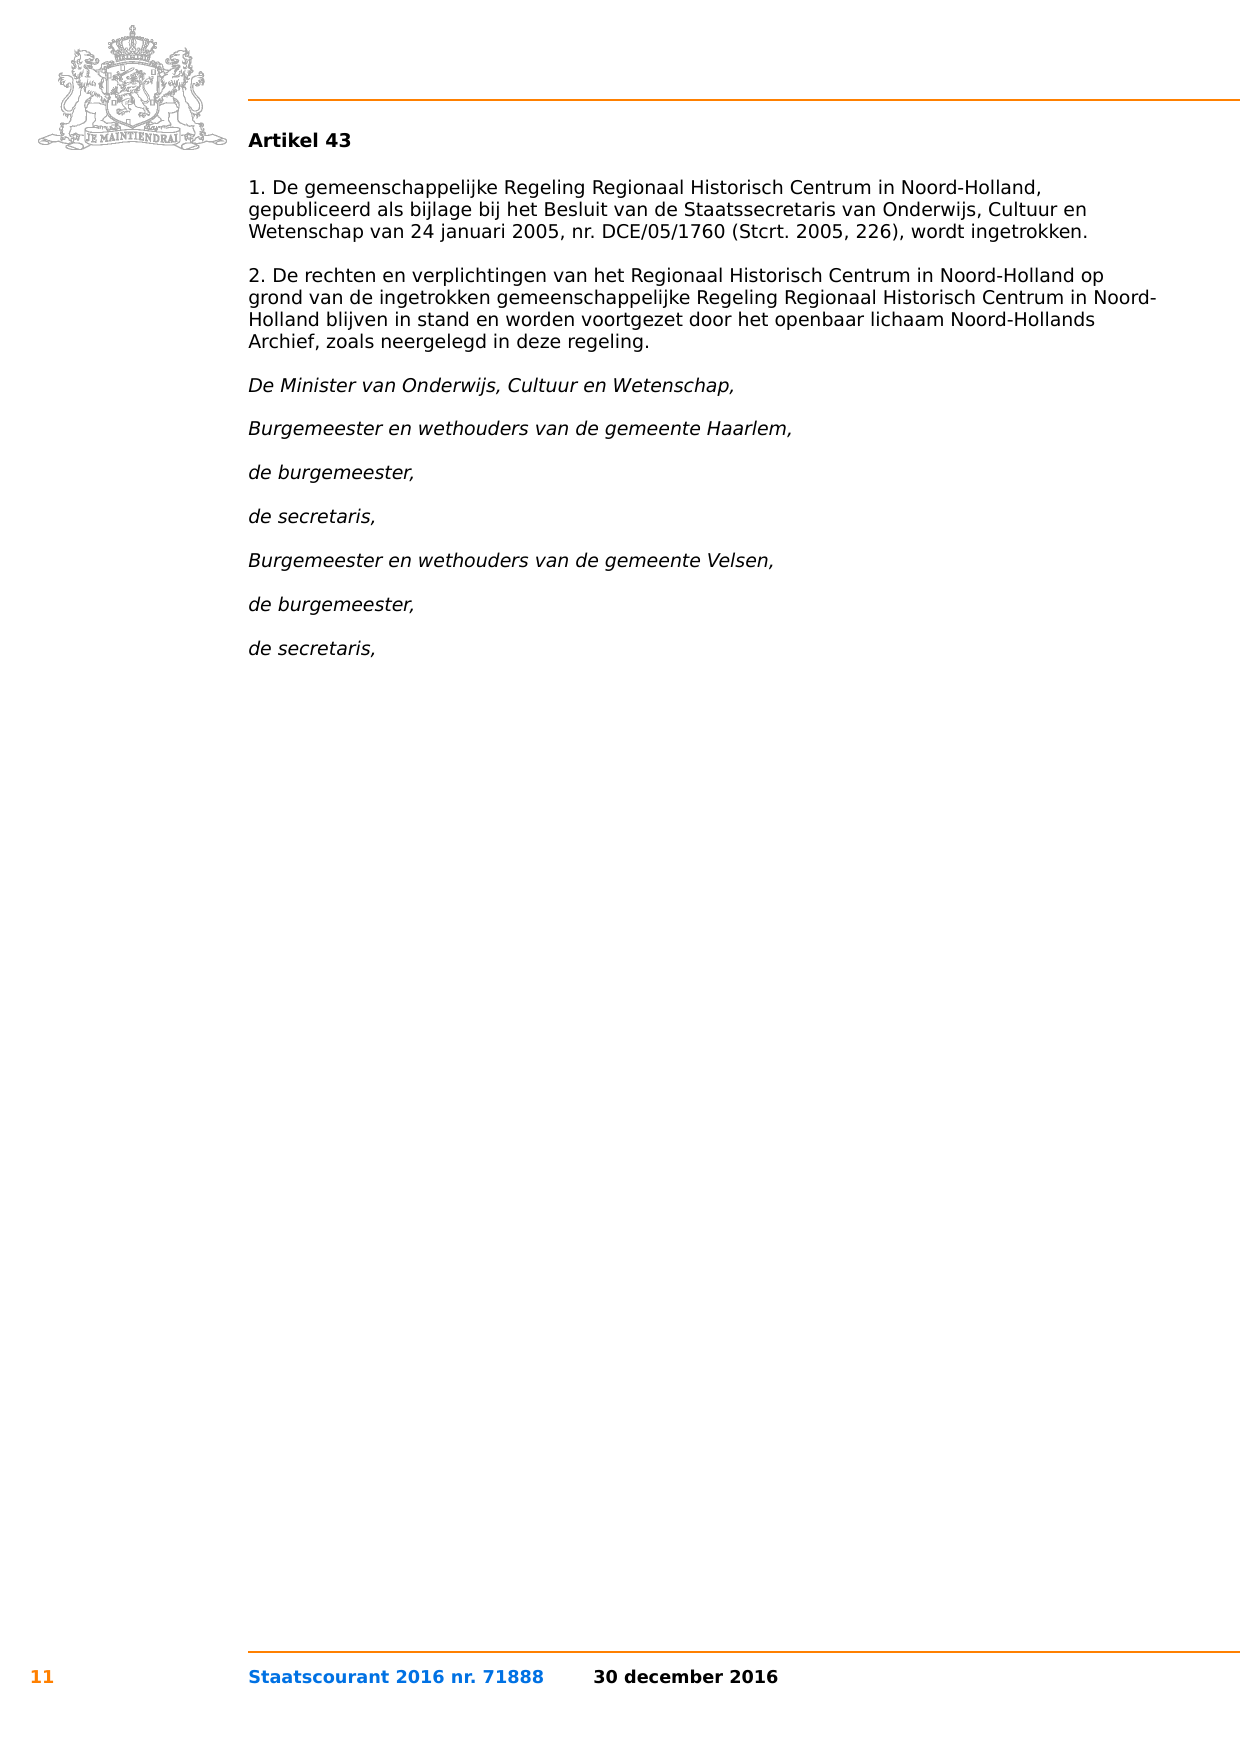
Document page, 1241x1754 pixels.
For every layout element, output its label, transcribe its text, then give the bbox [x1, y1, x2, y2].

text 2. De rechten en verplichtingen van het Regionaal Historisch Centrum in Noord-Holland op grond van de ingetrokken gemeenschappelijke Regeling Regionaal Historisch Centrum in Noord-Holland blijven in stand en worden voortgezet door het openbaar lichaam Noord-Hollands Archief, zoals neergelegd in deze regeling. [248, 265, 1163, 353]
text de burgemeester, [248, 594, 1163, 616]
text Burgemeester en wethouders van de gemeente Haarlem, [248, 418, 1163, 440]
text de secretaris, [248, 506, 1163, 528]
subtitle Artikel 43 [248, 130, 1163, 152]
text De Minister van Onderwijs, Cultuur en Wetenschap, [248, 374, 1163, 396]
picture [38, 25, 227, 150]
text de burgemeester, [248, 462, 1163, 484]
text Burgemeester en wethouders van de gemeente Velsen, [248, 550, 1163, 572]
text 1. De gemeenschappelijke Regeling Regionaal Historisch Centrum in Noord-Holland, gepubliceerd als bijlage bij het Besluit van de Staatssecretaris van Onderwijs, Cultuur en Wetenschap van 24 januari 2005, nr. DCE/05/1760 (Stcrt. 2005, 226), wordt ingetrokken. [248, 177, 1163, 243]
text de secretaris, [248, 638, 1163, 659]
